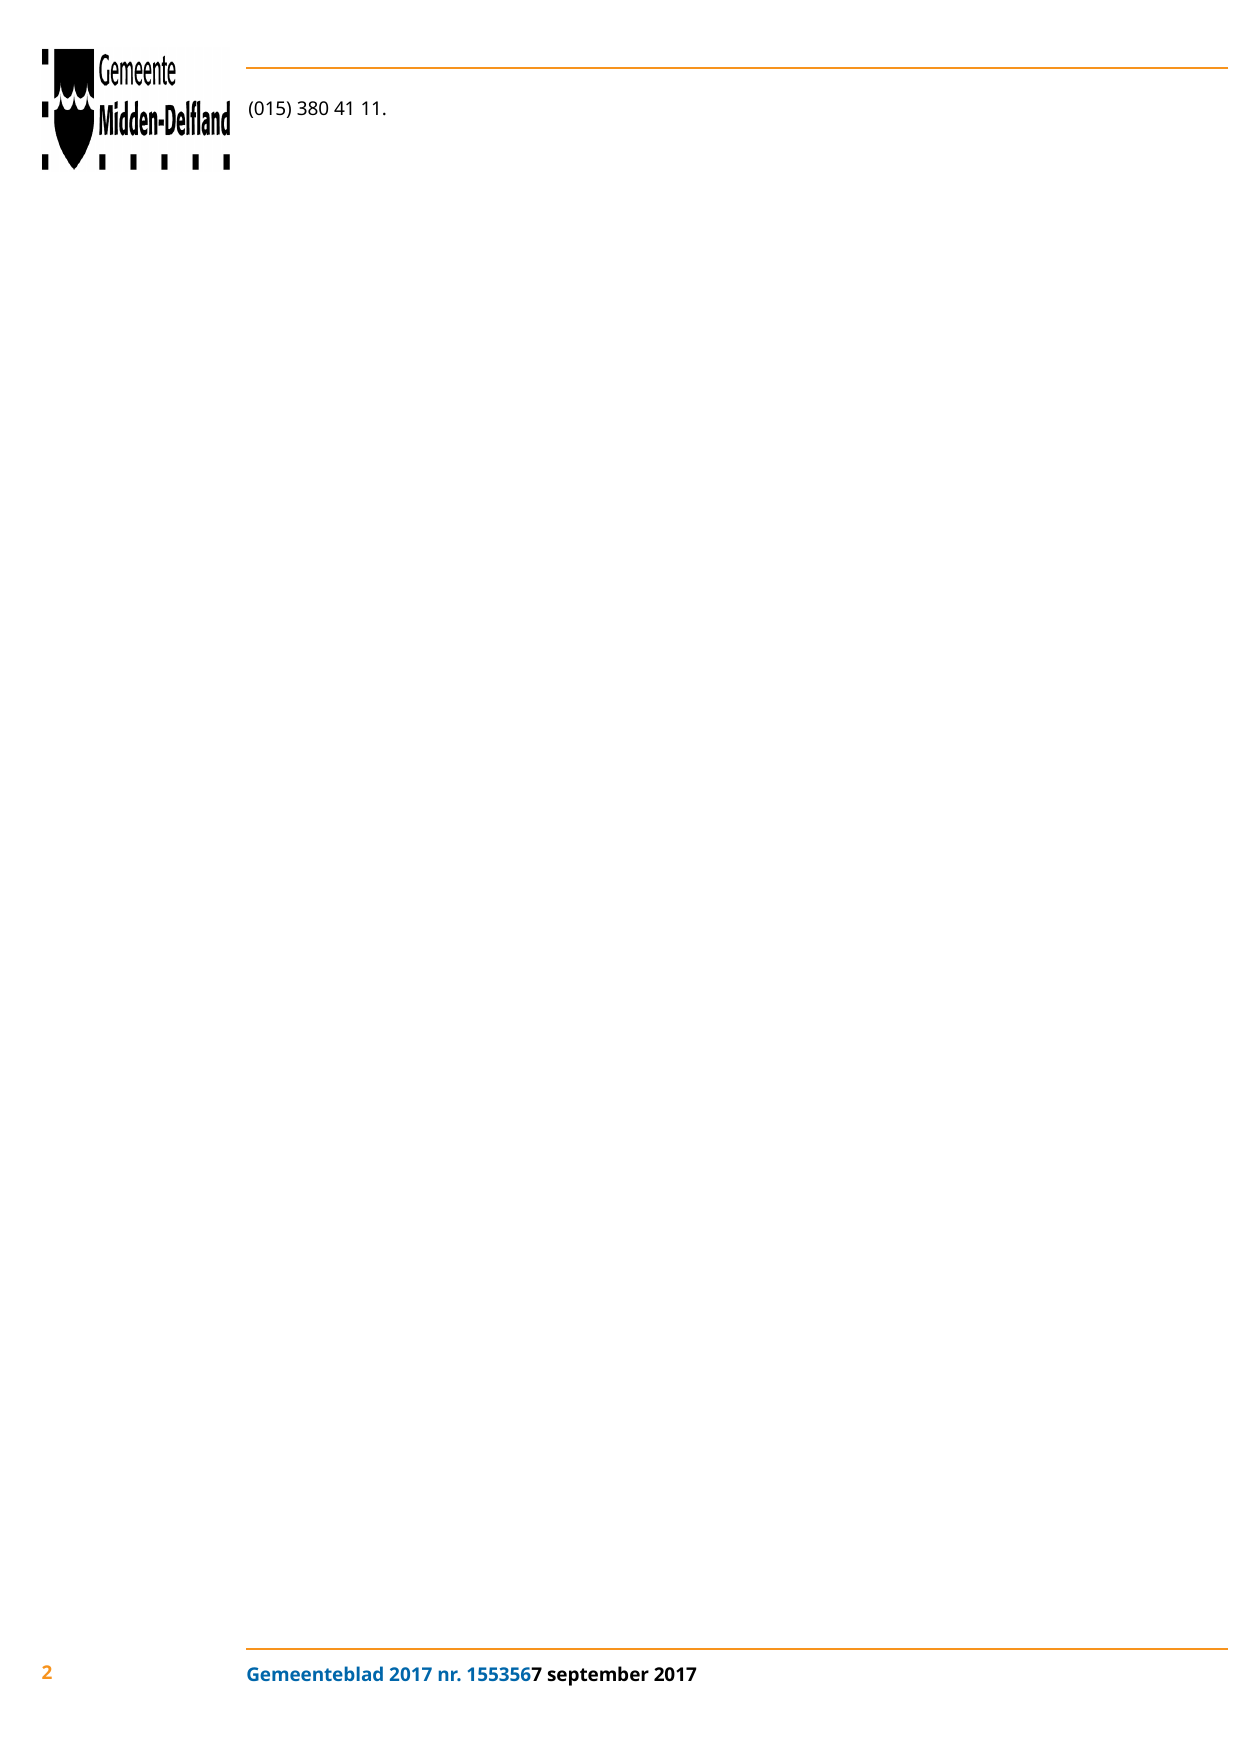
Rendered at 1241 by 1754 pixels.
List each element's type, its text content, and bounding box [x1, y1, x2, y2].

text (015) 380 41 11. [248, 95, 1152, 121]
picture [41, 47, 231, 172]
